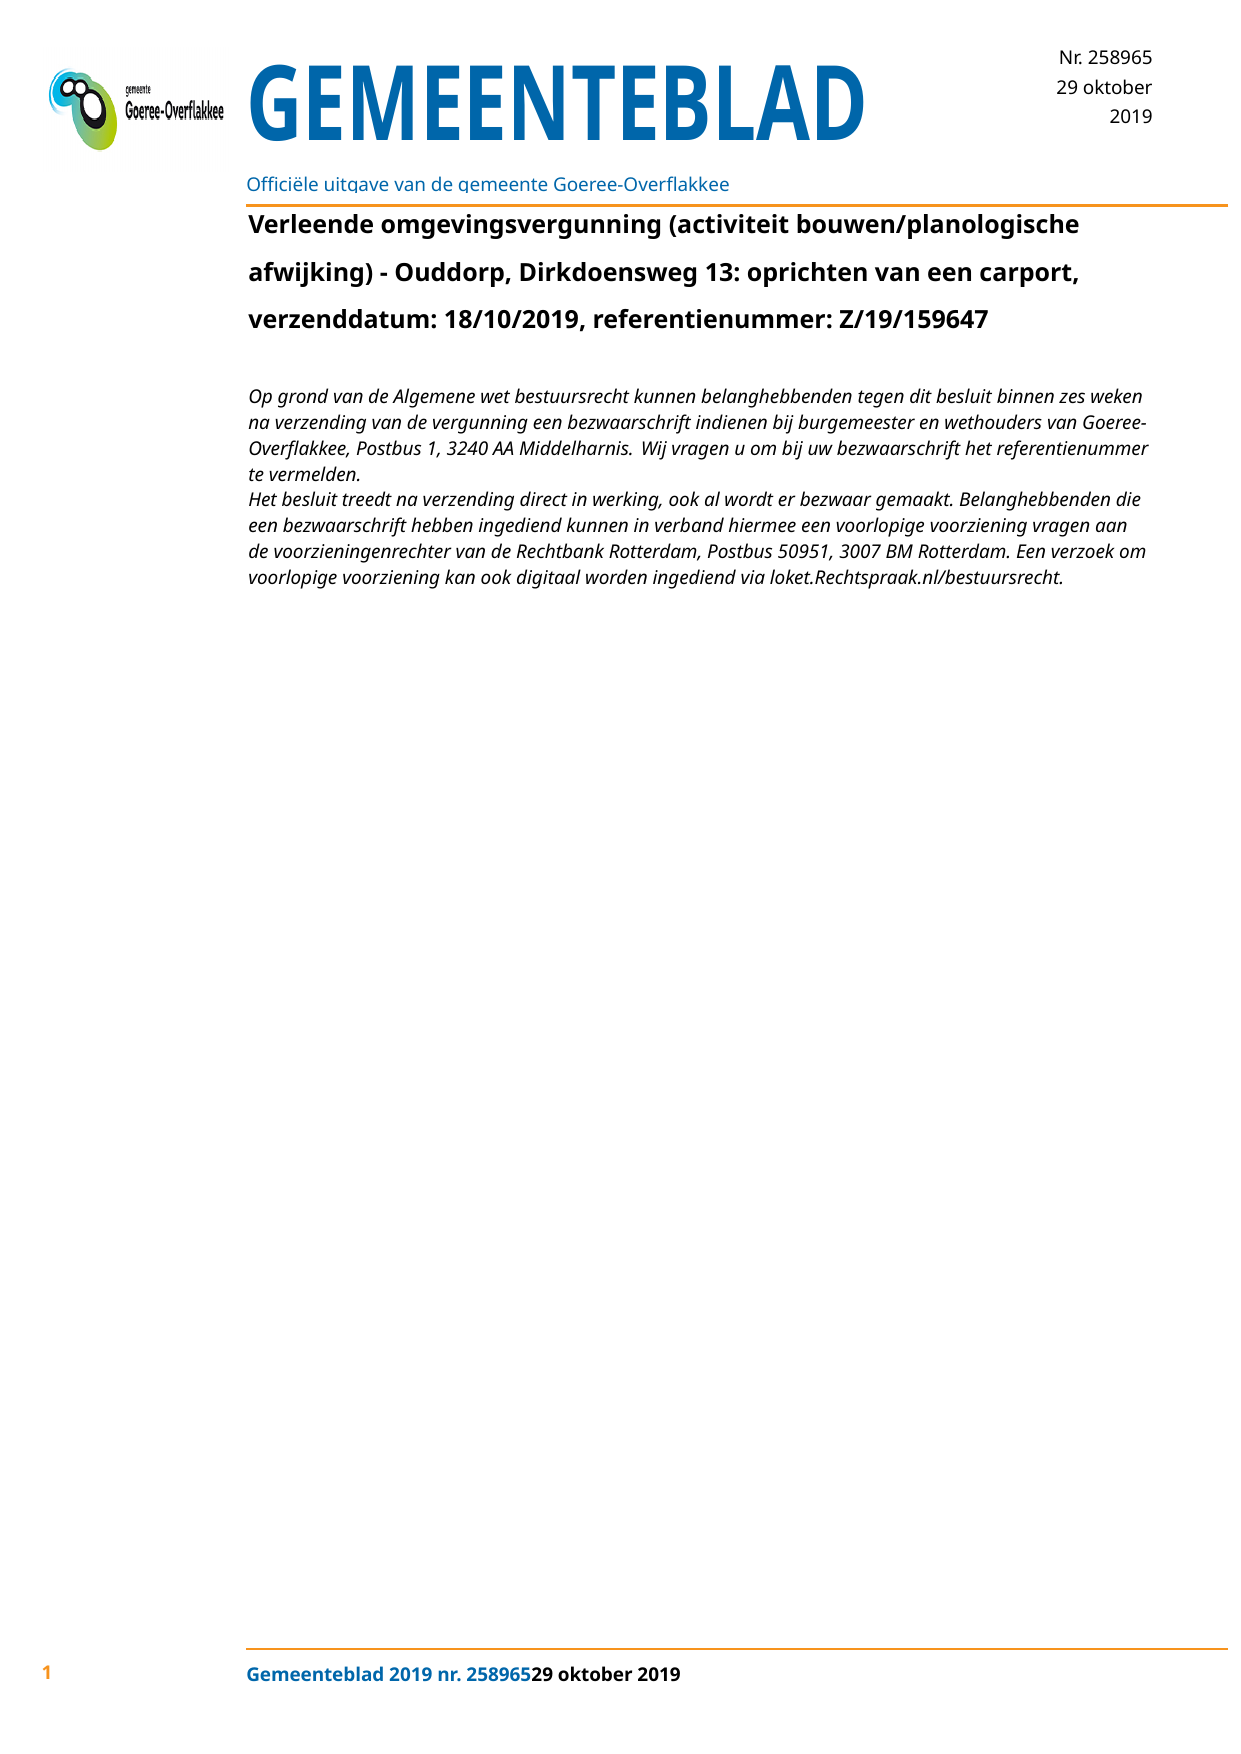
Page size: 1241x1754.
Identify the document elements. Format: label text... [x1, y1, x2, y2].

picture [41, 47, 231, 172]
text Het besluit treedt na verzending direct in werking, ook al wordt er bezwaar gemaakt. Belanghebbenden die een bezwaarschrift hebben ingediend kunnen in verband hiermee een voorlopige voorziening vragen aan de voorzieningenrechter van de Rechtbank Rotterdam, Postbus 50951, 3007 BM Rotterdam. Een verzoek om voorlopige voorziening kan ook digitaal worden ingediend via loket.Rechtspraak.nl/bestuursrecht. [248, 487, 1152, 589]
text Verleende omgevingsvergunning (activiteit bouwen/planologische afwijking) - Ouddorp, Dirkdoensweg 13: oprichten van een carport, verzenddatum: 18/10/2019, referentienummer: Z/19/159647 [248, 207, 1152, 336]
text Op grond van de Algemene wet bestuursrecht kunnen belanghebbenden tegen dit besluit binnen zes weken na verzending van de vergunning een bezwaarschrift indienen bij burgemeester en wethouders van Goeree-Overflakkee, Postbus 1, 3240 AA Middelharnis. Wij vragen u om bij uw bezwaarschrift het referentienummer te vermelden. [248, 384, 1152, 487]
